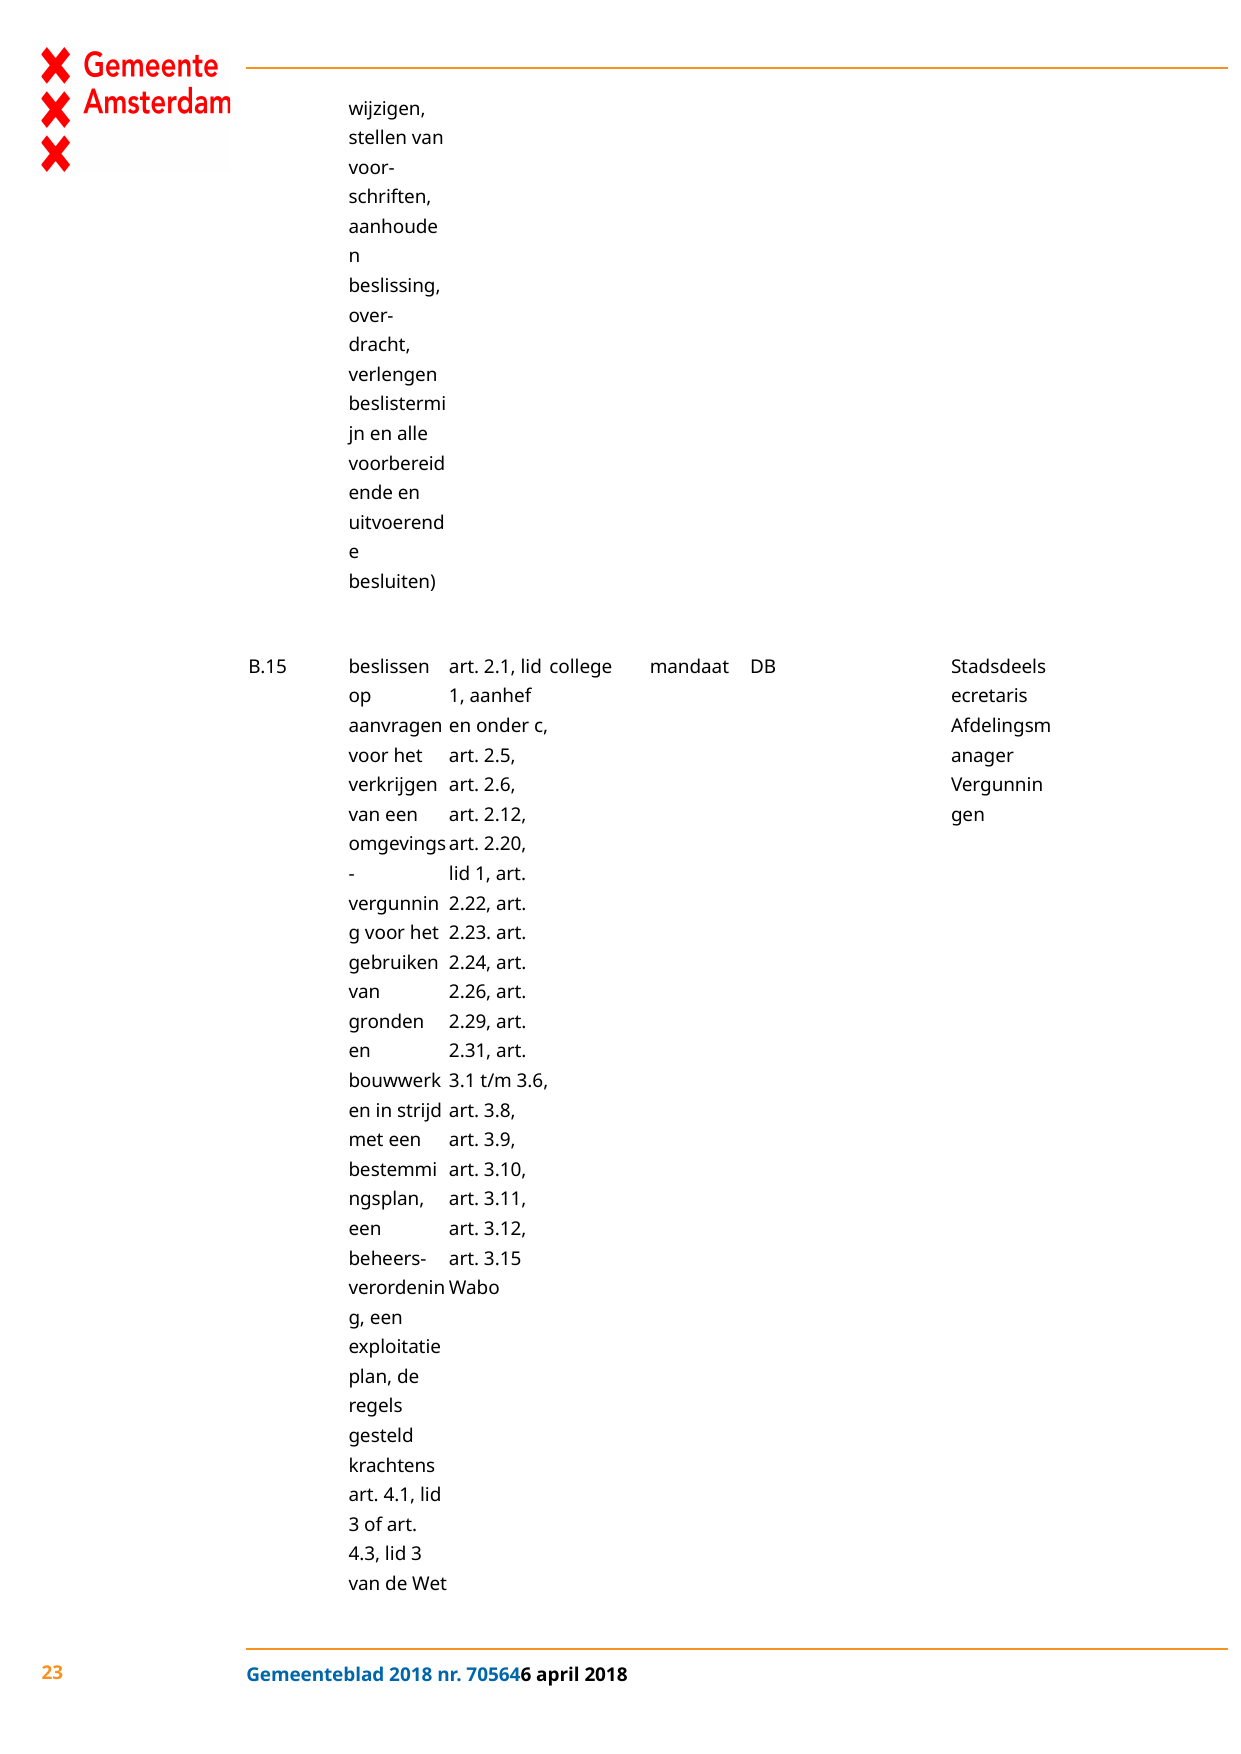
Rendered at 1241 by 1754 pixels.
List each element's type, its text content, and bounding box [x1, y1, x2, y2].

table_cell [449, 95, 549, 623]
table_cell college [549, 624, 649, 1596]
table_cell [951, 95, 1051, 623]
table_cell mandaat [650, 624, 750, 1596]
table_cell Stadsdeelsecretaris Afdelingsmanager Vergunningen [951, 624, 1051, 1596]
table_cell art. 2.1, lid 1, aanhef en onder c, art. 2.5, art. 2.6, art. 2.12, art. 2.20, lid 1, art. 2.22, art. 2.23. art. 2.24, art. 2.26, art. 2.29, art. 2.31, art. 3.1 t/m 3.6, art. 3.8, art. 3.9, art. 3.10, art. 3.11, art. 3.12, art. 3.15 Wabo [449, 624, 549, 1596]
table_cell [850, 624, 951, 1596]
table_cell [750, 95, 850, 623]
table_cell wijzigen, stellen van voor-schriften, aanhouden beslissing, over-dracht, verlengen beslistermijn en alle voorbereidende en uitvoerende besluiten) [348, 95, 449, 623]
table_cell [248, 95, 348, 623]
table_cell [650, 95, 750, 623]
table_cell beslissen op aanvragen voor het verkrijgen van een omgevings-vergunning voor het gebruiken van gronden en bouwwerken in strijd met een bestemmingsplan, een beheers-verordening, een exploitatieplan, de regels gesteld krachtens art. 4.1, lid 3 of art. 4.3, lid 3 van de Wet [348, 624, 449, 1596]
table_cell [549, 95, 649, 623]
table_cell DB [750, 624, 850, 1596]
table_cell B.15 [248, 624, 348, 1596]
picture [41, 47, 231, 172]
table_cell [850, 95, 951, 623]
